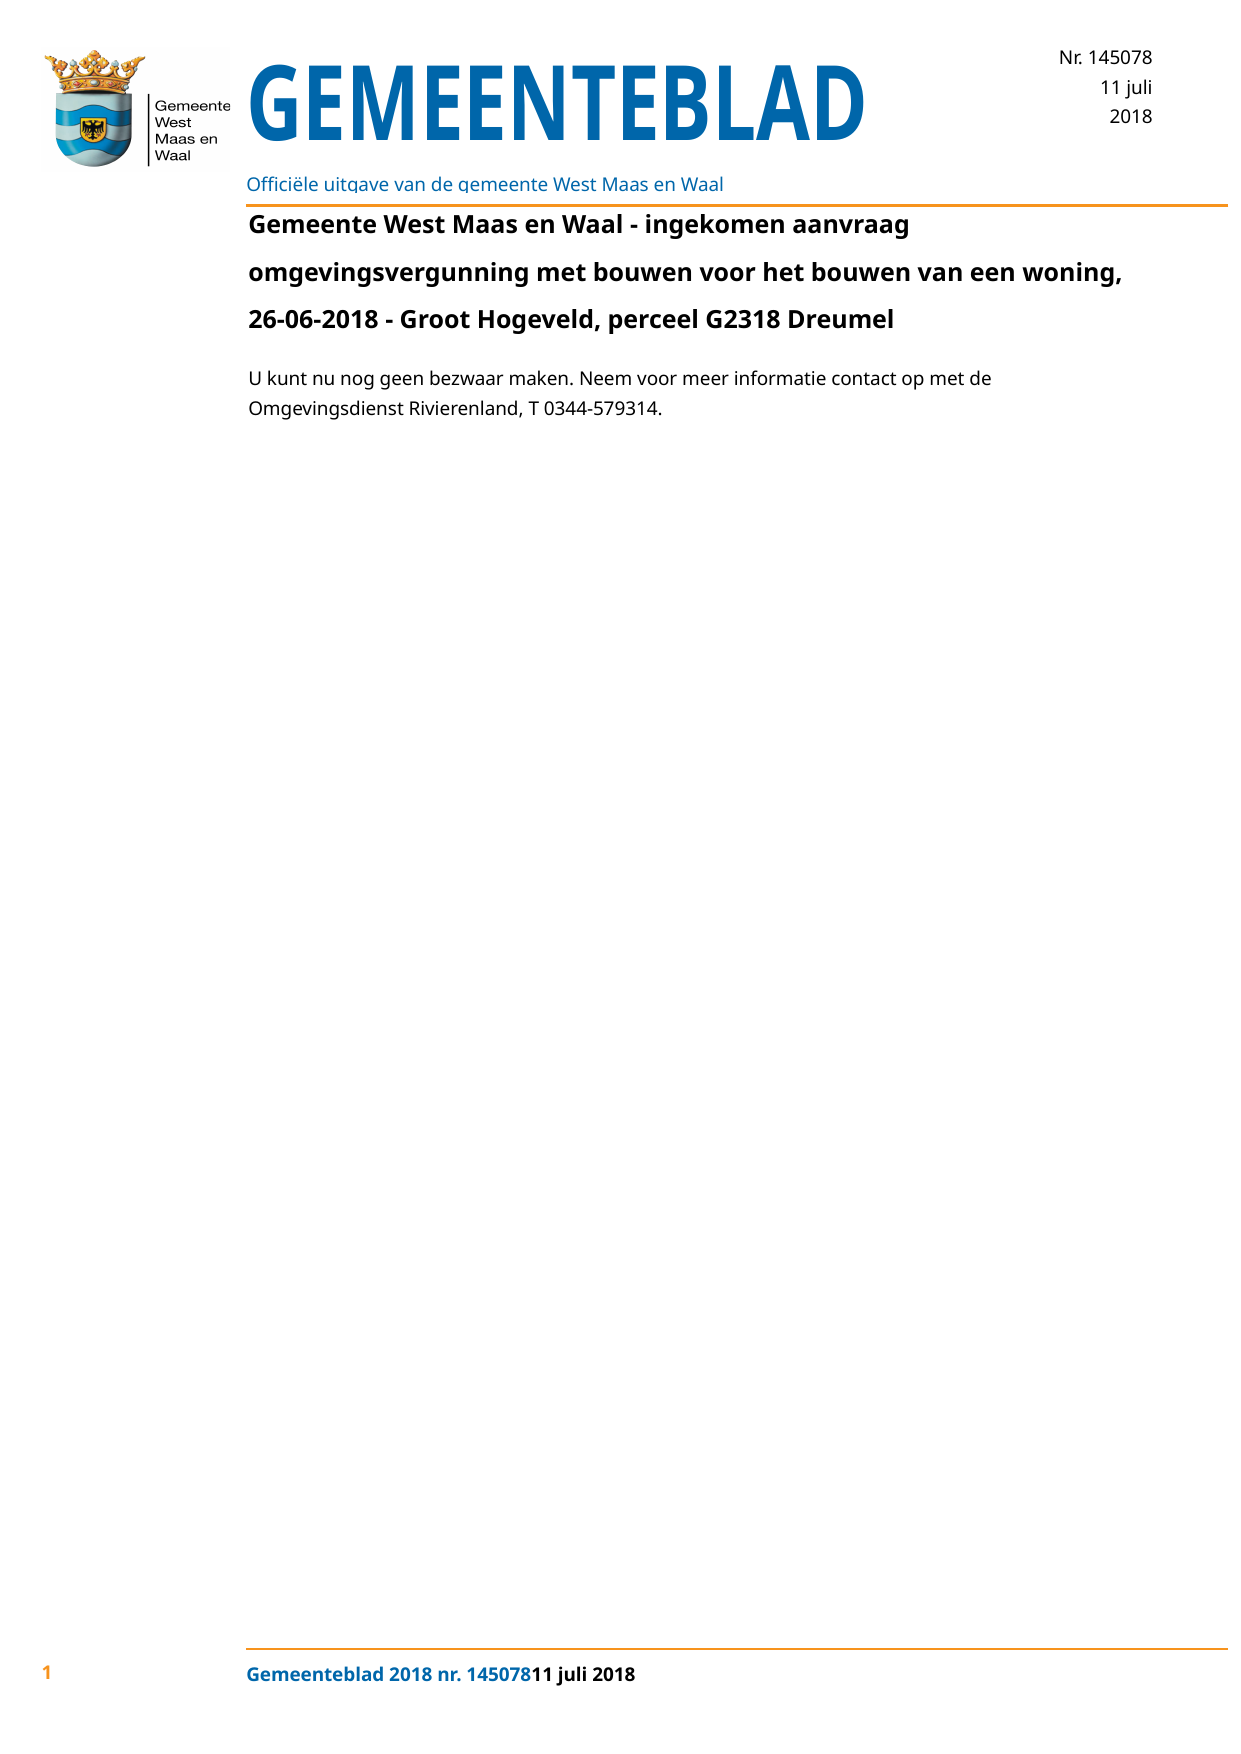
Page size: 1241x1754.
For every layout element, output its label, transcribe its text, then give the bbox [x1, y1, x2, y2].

text Gemeente West Maas en Waal - ingekomen aanvraag omgevingsvergunning met bouwen voor het bouwen van een woning, 26-06-2018 - Groot Hogeveld, perceel G2318 Dreumel [248, 207, 1152, 336]
picture [41, 47, 231, 172]
text U kunt nu nog geen bezwaar maken. Neem voor meer informatie contact op met de Omgevingsdienst Rivierenland, T 0344-579314. [248, 366, 1152, 421]
